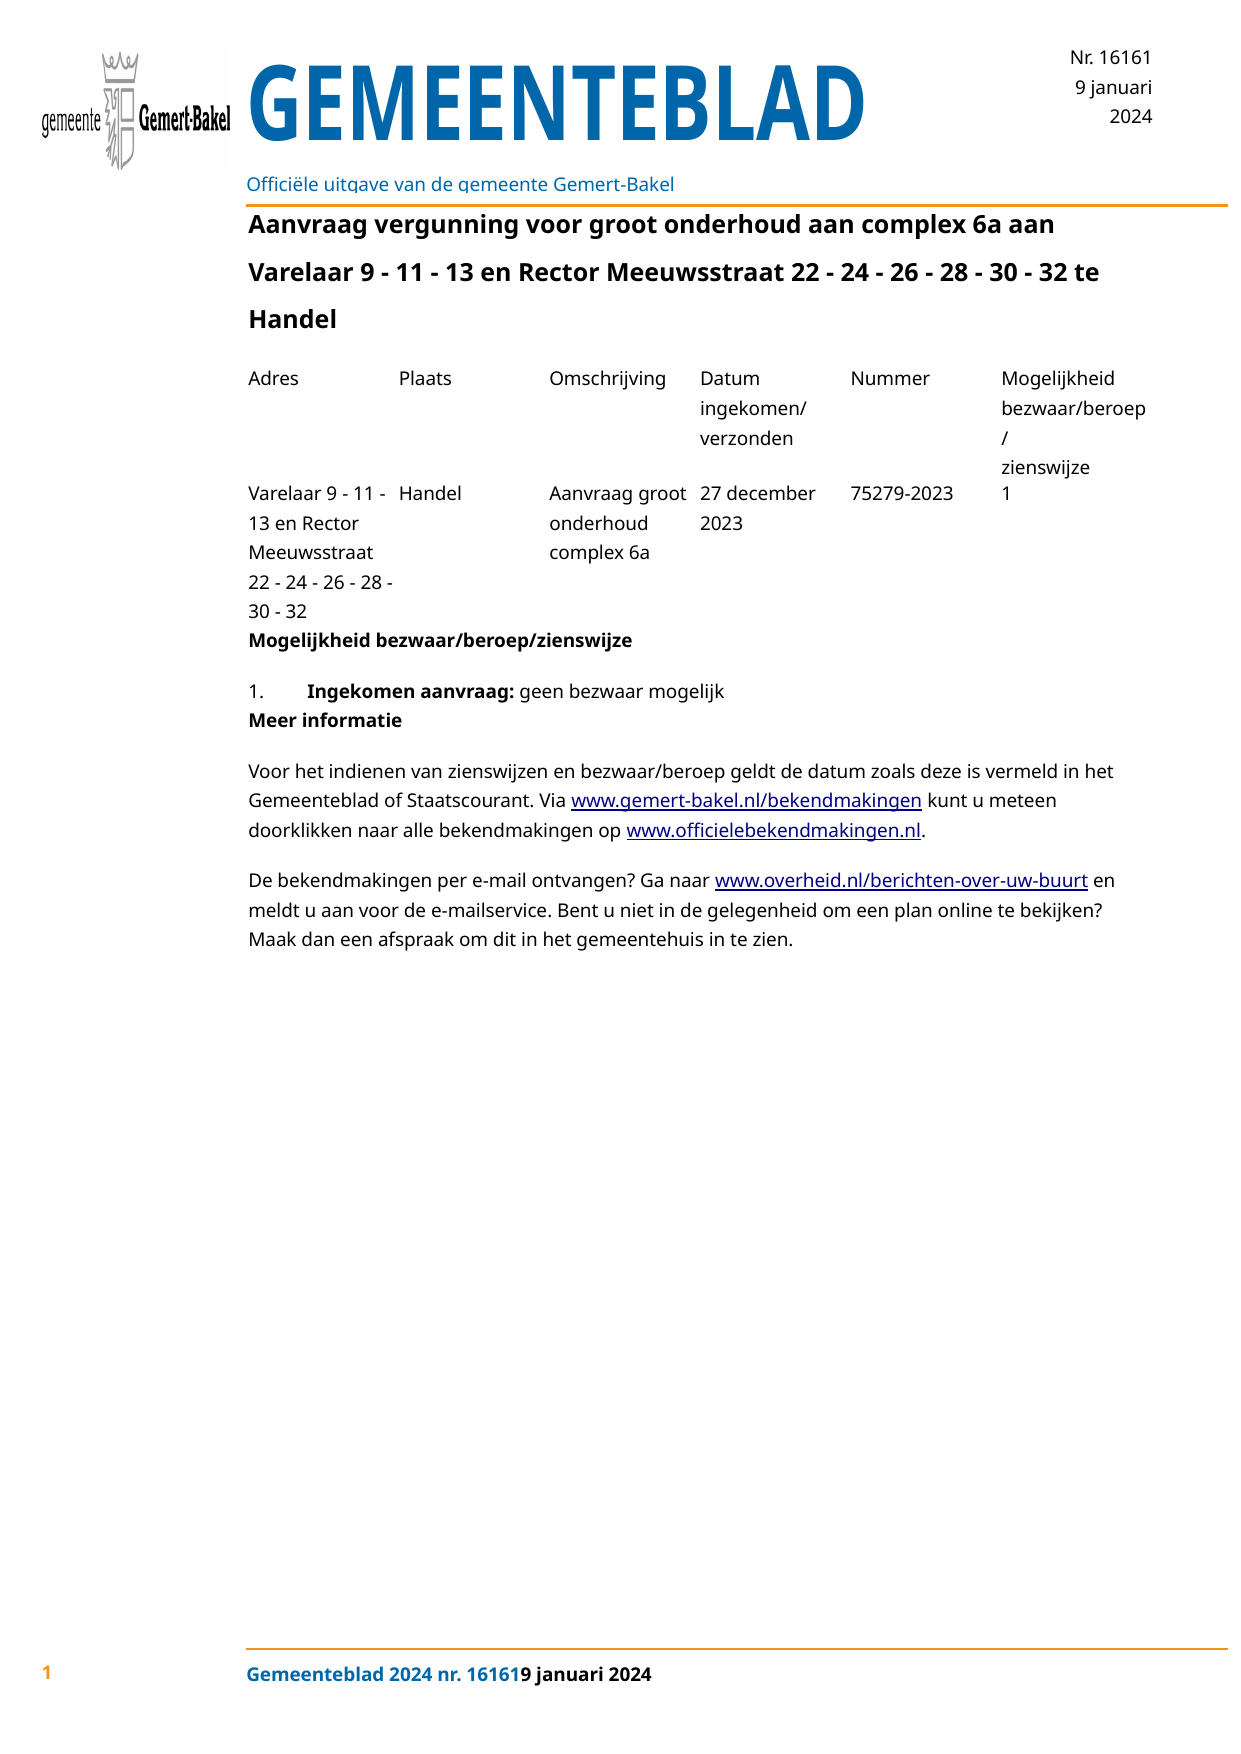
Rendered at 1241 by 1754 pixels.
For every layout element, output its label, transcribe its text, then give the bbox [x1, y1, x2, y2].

text Voor het indienen van zienswijzen en bezwaar/beroep geldt de datum zoals deze is vermeld in het Gemeenteblad of Staatscourant. Via www.gemert-bakel.nl/bekendmakingen kunt u meteen doorklikken naar alle bekendmakingen op www.officielebekendmakingen.nl. [248, 758, 1152, 843]
table_cell 75279-2023 [850, 480, 1001, 624]
table_header Mogelijkheid bezwaar/beroep/ zienswijze [1001, 366, 1152, 480]
table_cell Varelaar 9 - 11 - 13 en Rector Meeuwsstraat 22 - 24 - 26 - 28 - 30 - 32 [248, 480, 398, 624]
table_cell Aanvraag groot onderhoud complex 6a [549, 480, 700, 624]
table_cell Handel [399, 480, 549, 624]
table_cell 1 [1001, 480, 1152, 624]
text Mogelijkheid bezwaar/beroep/zienswijze [248, 627, 1152, 653]
text Meer informatie [248, 707, 1152, 733]
text Aanvraag vergunning voor groot onderhoud aan complex 6a aan Varelaar 9 - 11 - 13 en Rector Meeuwsstraat 22 - 24 - 26 - 28 - 30 - 32 te Handel [248, 207, 1152, 336]
table_cell 27 december 2023 [700, 480, 850, 624]
table_header Omschrijving [549, 366, 700, 480]
list Ingekomen aanvraag: geen bezwaar mogelijk [248, 678, 1152, 703]
text De bekendmakingen per e-mail ontvangen? Ga naar www.overheid.nl/berichten-over-uw-buurt en meldt u aan voor de e-mailservice. Bent u niet in de gelegenheid om een plan online te bekijken? Maak dan een afspraak om dit in het gemeentehuis in te zien. [248, 867, 1152, 952]
table_header Datum ingekomen/ verzonden [700, 366, 850, 480]
table_header Plaats [399, 366, 549, 480]
table_header Adres [248, 366, 398, 480]
table_header Nummer [850, 366, 1001, 480]
picture [41, 47, 231, 172]
